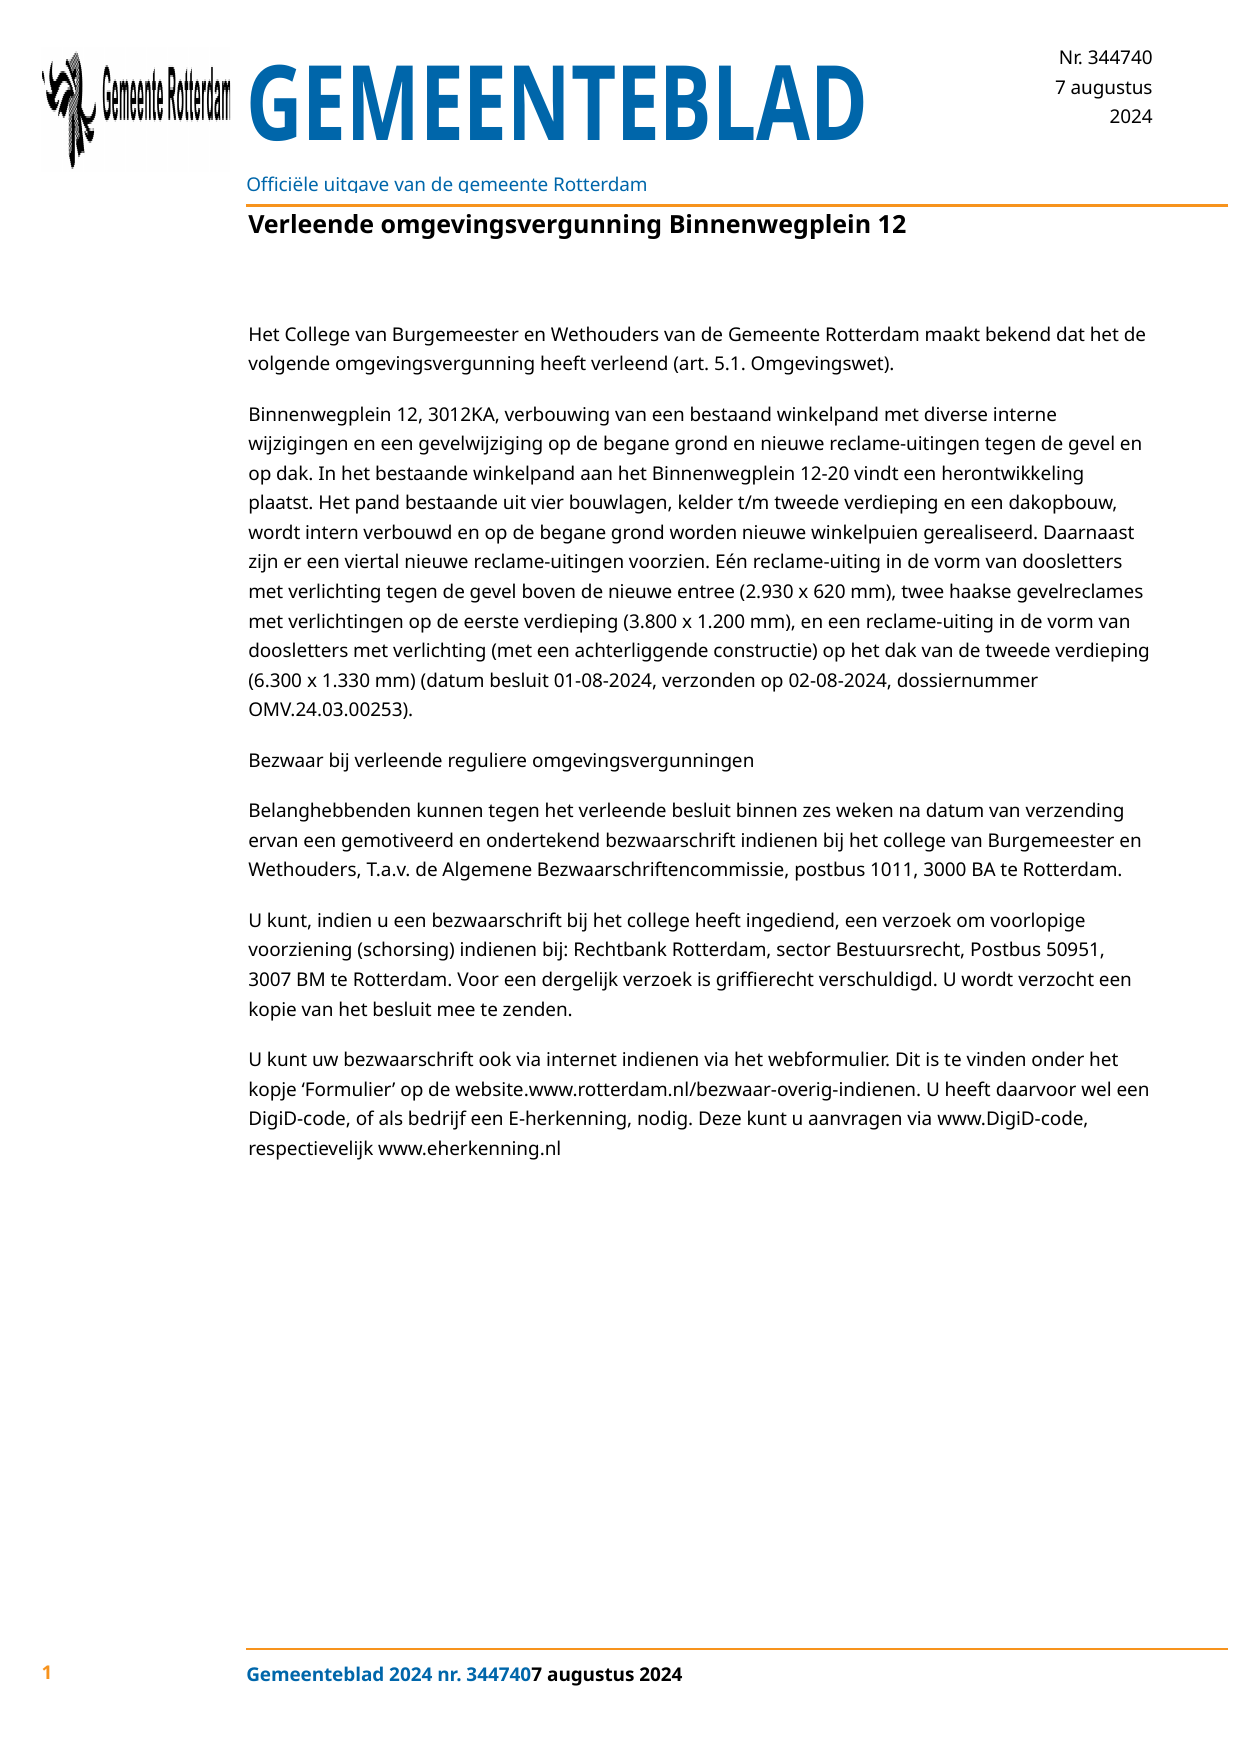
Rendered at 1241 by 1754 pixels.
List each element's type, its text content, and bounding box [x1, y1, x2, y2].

text Verleende omgevingsvergunning Binnenwegplein 12 [248, 207, 1152, 241]
text U kunt uw bezwaarschrift ook via internet indienen via het webformulier. Dit is te vinden onder het kopje ‘Formulier’ op de website.www.rotterdam.nl/bezwaar-overig-indienen. U heeft daarvoor wel een DigiD-code, of als bedrijf een E-herkenning, nodig. Deze kunt u aanvragen via www.DigiD-code, respectievelijk www.eherkenning.nl [248, 1046, 1152, 1161]
text U kunt, indien u een bezwaarschrift bij het college heeft ingediend, een verzoek om voorlopige voorziening (schorsing) indienen bij: Rechtbank Rotterdam, sector Bestuursrecht, Postbus 50951, 3007 BM te Rotterdam. Voor een dergelijk verzoek is griffierecht verschuldigd. U wordt verzocht een kopie van het besluit mee te zenden. [248, 907, 1152, 1021]
text Belanghebbenden kunnen tegen het verleende besluit binnen zes weken na datum van verzending ervan een gemotiveerd en ondertekend bezwaarschrift indienen bij het college van Burgemeester en Wethouders, T.a.v. de Algemene Bezwaarschriftencommissie, postbus 1011, 3000 BA te Rotterdam. [248, 797, 1152, 882]
text Het College van Burgemeester en Wethouders van de Gemeente Rotterdam maakt bekend dat het de volgende omgevingsvergunning heeft verleend (art. 5.1. Omgevingswet). [248, 321, 1152, 376]
picture [41, 47, 231, 172]
text Binnenwegplein 12, 3012KA, verbouwing van een bestaand winkelpand met diverse interne wijzigingen en een gevelwijziging op de begane grond en nieuwe reclame-uitingen tegen de gevel en op dak. In het bestaande winkelpand aan het Binnenwegplein 12-20 vindt een herontwikkeling plaatst. Het pand bestaande uit vier bouwlagen, kelder t/m tweede verdieping en een dakopbouw, wordt intern verbouwd en op de begane grond worden nieuwe winkelpuien gerealiseerd. Daarnaast zijn er een viertal nieuwe reclame-uitingen voorzien. Eén reclame-uiting in de vorm van doosletters met verlichting tegen de gevel boven de nieuwe entree (2.930 x 620 mm), twee haakse gevelreclames met verlichtingen op de eerste verdieping (3.800 x 1.200 mm), en een reclame-uiting in de vorm van doosletters met verlichting (met een achterliggende constructie) op het dak van de tweede verdieping (6.300 x 1.330 mm) (datum besluit 01-08-2024, verzonden op 02-08-2024, dossiernummer OMV.24.03.00253). [248, 401, 1152, 722]
text Bezwaar bij verleende reguliere omgevingsvergunningen [248, 747, 1152, 773]
